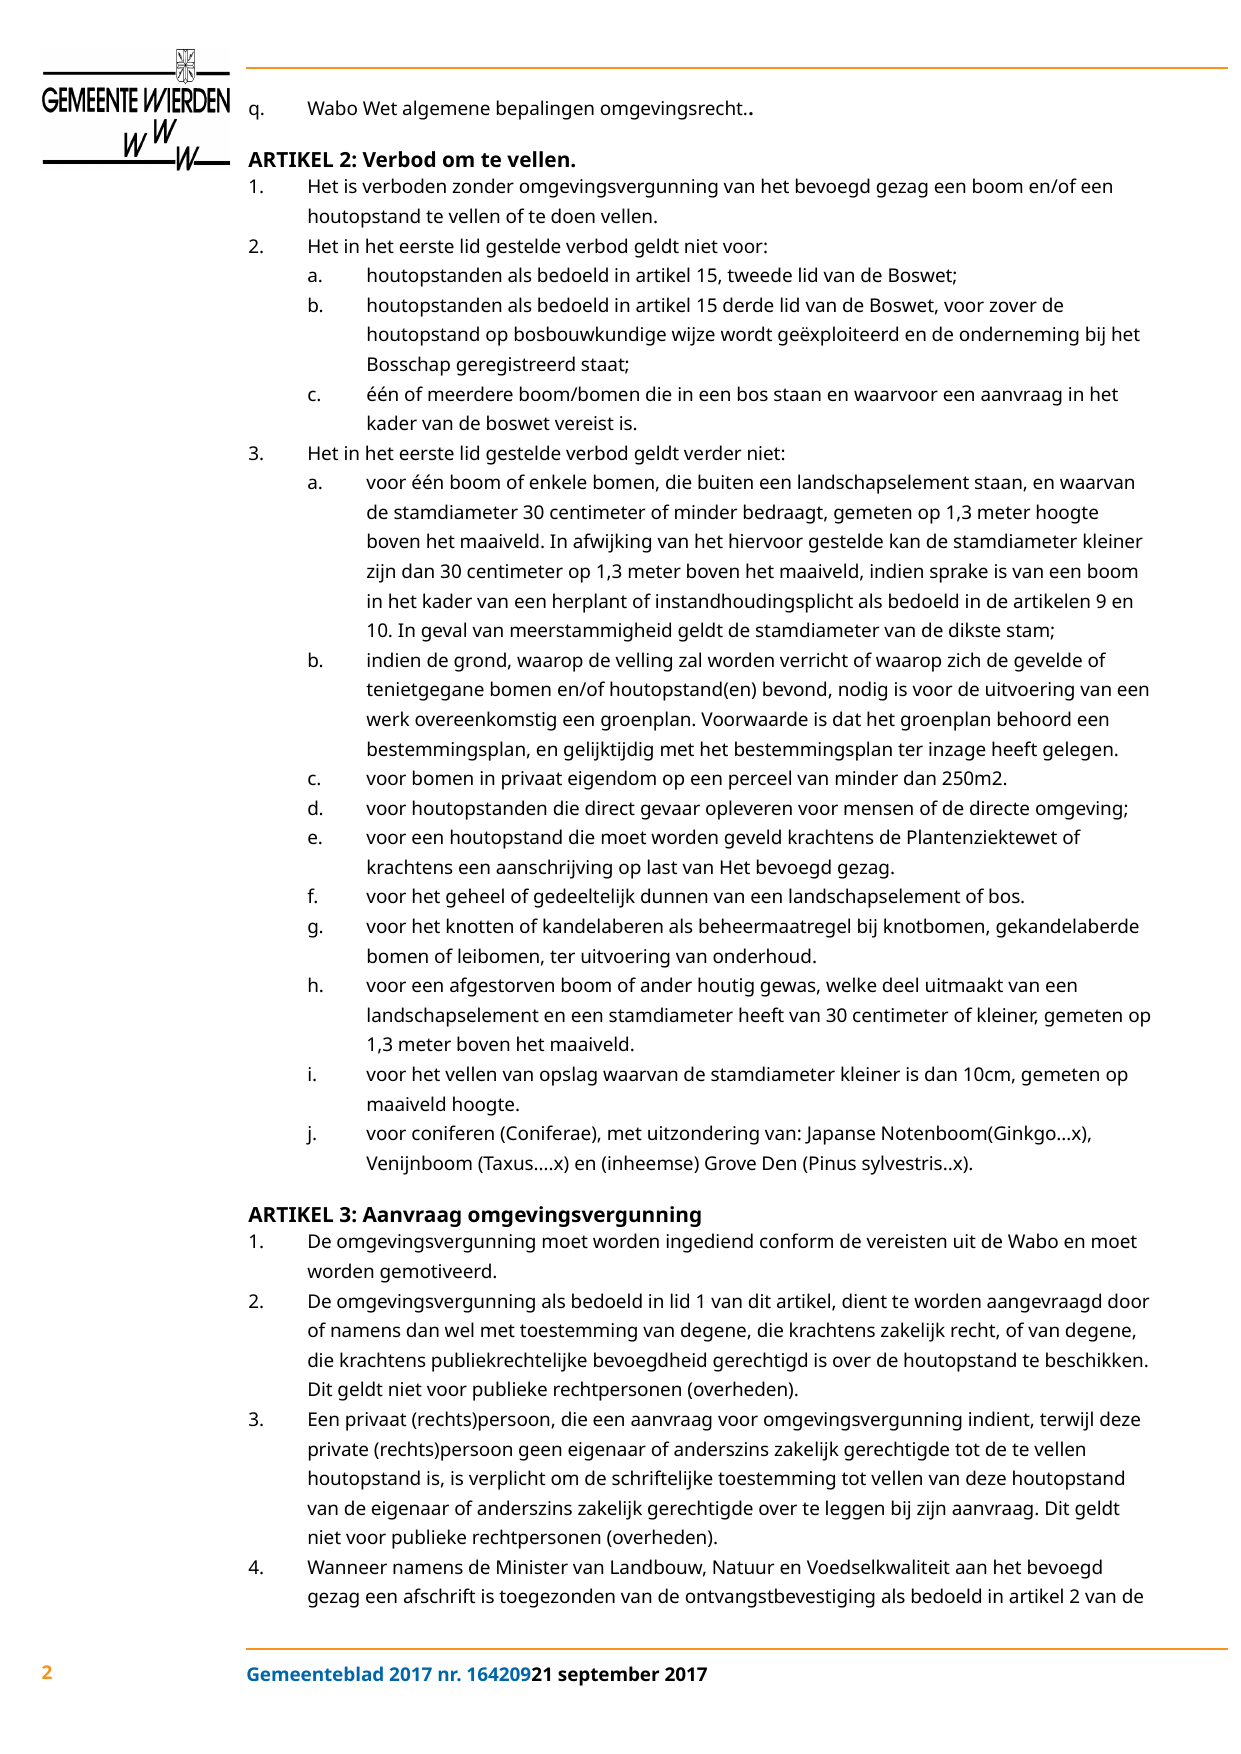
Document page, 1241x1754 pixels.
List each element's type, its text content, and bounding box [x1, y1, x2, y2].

list houtopstanden als bedoeld in artikel 15, tweede lid van de Boswet; [307, 262, 1152, 288]
list voor houtopstanden die direct gevaar opleveren voor mensen of de directe omgeving; [307, 795, 1152, 821]
list De omgevingsvergunning als bedoeld in lid 1 van dit artikel, dient te worden aangevraagd door of namens dan wel met toestemming van degene, die krachtens zakelijk recht, of van degene, die krachtens publiekrechtelijke bevoegdheid gerechtigd is over de houtopstand te beschikken. Dit geldt niet voor publieke rechtpersonen (overheden). [248, 1288, 1152, 1402]
list Het in het eerste lid gestelde verbod geldt niet voor: [248, 233, 1152, 258]
list voor een afgestorven boom of ander houtig gewas, welke deel uitmaakt van een landschapselement en een stamdiameter heeft van 30 centimeter of kleiner, gemeten op 1,3 meter boven het maaiveld. [307, 972, 1152, 1057]
text ARTIKEL 2: Verbod om te vellen. [248, 145, 1152, 174]
list voor het vellen van opslag waarvan de stamdiameter kleiner is dan 10cm, gemeten op maaiveld hoogte. [307, 1061, 1152, 1116]
list voor het knotten of kandelaberen als beheermaatregel bij knotbomen, gekandelaberde bomen of leibomen, ter uitvoering van onderhoud. [307, 913, 1152, 968]
list Het is verboden zonder omgevingsvergunning van het bevoegd gezag een boom en/of een houtopstand te vellen of te doen vellen. [248, 174, 1152, 229]
list één of meerdere boom/bomen die in een bos staan en waarvoor een aanvraag in het kader van de boswet vereist is. [307, 381, 1152, 436]
text ARTIKEL 3: Aanvraag omgevingsvergunning [248, 1200, 1152, 1229]
list voor het geheel of gedeeltelijk dunnen van een landschapselement of bos. [307, 884, 1152, 909]
list indien de grond, waarop de velling zal worden verricht of waarop zich de gevelde of tenietgegane bomen en/of houtopstand(en) bevond, nodig is voor de uitvoering van een werk overeenkomstig een groenplan. Voorwaarde is dat het groenplan behoord een bestemmingsplan, en gelijktijdig met het bestemmingsplan ter inzage heeft gelegen. [307, 647, 1152, 761]
list Wanneer namens de Minister van Landbouw, Natuur en Voedselkwaliteit aan het bevoegd gezag een afschrift is toegezonden van de ontvangstbevestiging als bedoeld in artikel 2 van de [248, 1554, 1152, 1609]
list voor bomen in privaat eigendom op een perceel van minder dan 250m2. [307, 765, 1152, 791]
list De omgevingsvergunning moet worden ingediend conform de vereisten uit de Wabo en moet worden gemotiveerd. [248, 1229, 1152, 1284]
list Een privaat (rechts)persoon, die een aanvraag voor omgevingsvergunning indient, terwijl deze private (rechts)persoon geen eigenaar of anderszins zakelijk gerechtigde tot de te vellen houtopstand is, is verplicht om de schriftelijke toestemming tot vellen van deze houtopstand van de eigenaar of anderszins zakelijk gerechtigde over te leggen bij zijn aanvraag. Dit geldt niet voor publieke rechtpersonen (overheden). [248, 1406, 1152, 1550]
list voor een houtopstand die moet worden geveld krachtens de Plantenziektewet of krachtens een aanschrijving op last van Het bevoegd gezag. [307, 824, 1152, 880]
list Het in het eerste lid gestelde verbod geldt verder niet: [248, 440, 1152, 466]
list Wabo Wet algemene bepalingen omgevingsrecht.. [248, 95, 1152, 121]
list houtopstanden als bedoeld in artikel 15 derde lid van de Boswet, voor zover de houtopstand op bosbouwkundige wijze wordt geëxploiteerd en de onderneming bij het Bosschap geregistreerd staat; [307, 292, 1152, 377]
list voor coniferen (Coniferae), met uitzondering van: Japanse Notenboom(Ginkgo…x), Venijnboom (Taxus….x) en (inheemse) Grove Den (Pinus sylvestris..x). [307, 1120, 1152, 1176]
list voor één boom of enkele bomen, die buiten een landschapselement staan, en waarvan de stamdiameter 30 centimeter of minder bedraagt, gemeten op 1,3 meter hoogte boven het maaiveld. In afwijking van het hiervoor gestelde kan de stamdiameter kleiner zijn dan 30 centimeter op 1,3 meter boven het maaiveld, indien sprake is van een boom in het kader van een herplant of instandhoudingsplicht als bedoeld in de artikelen 9 en 10. In geval van meerstammigheid geldt de stamdiameter van de dikste stam; [307, 469, 1152, 643]
picture [41, 47, 231, 172]
